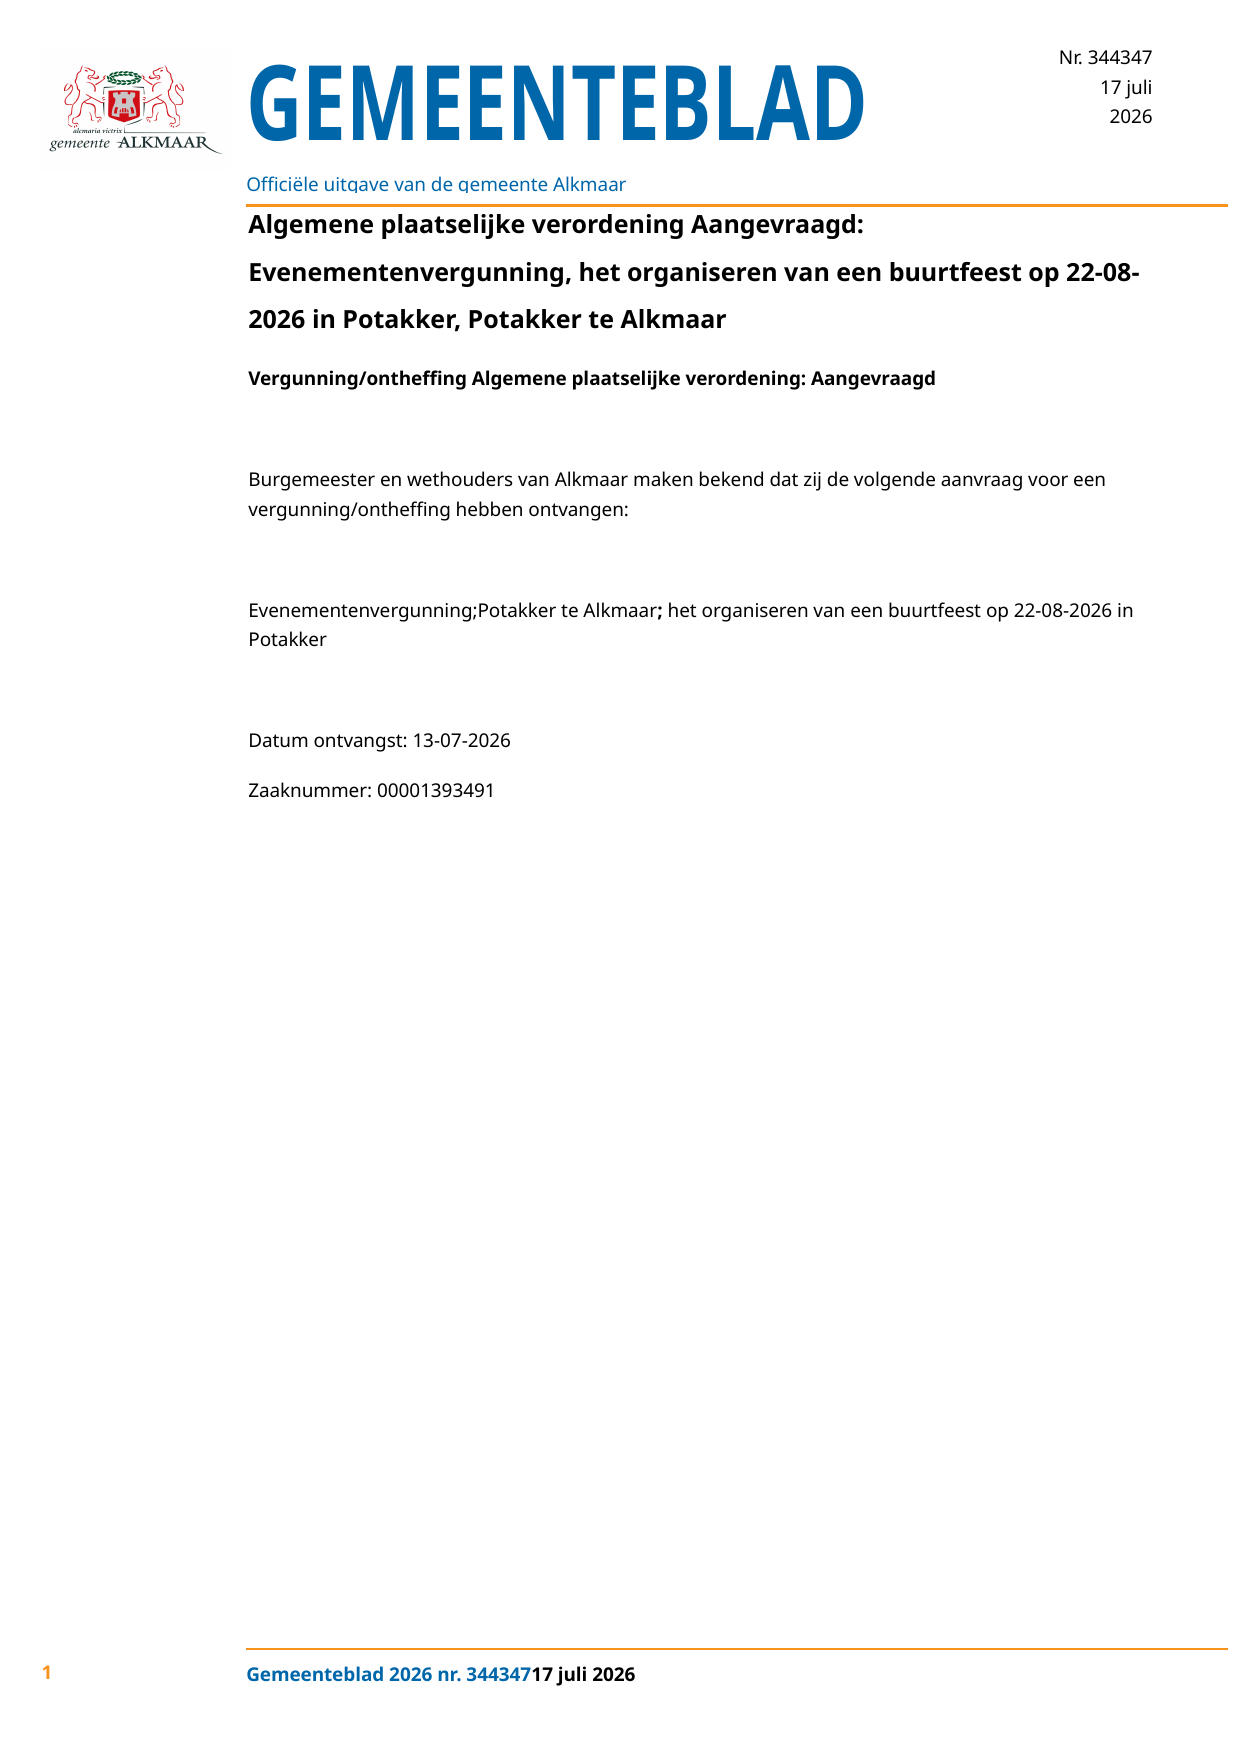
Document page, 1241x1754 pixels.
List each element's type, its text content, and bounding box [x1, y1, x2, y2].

text Zaaknummer: 00001393491 [248, 778, 1152, 803]
picture [41, 47, 231, 172]
text Burgemeester en wethouders van Alkmaar maken bekend dat zij de volgende aanvraag voor een vergunning/ontheffing hebben ontvangen: [248, 466, 1152, 522]
text Algemene plaatselijke verordening Aangevraagd: Evenementenvergunning, het organiseren van een buurtfeest op 22-08-2026 in Potakker, Potakker te Alkmaar [248, 207, 1152, 336]
text Evenementenvergunning;Potakker te Alkmaar; het organiseren van een buurtfeest op 22-08-2026 in Potakker [248, 597, 1152, 652]
text Vergunning/ontheffing Algemene plaatselijke verordening: Aangevraagd [248, 366, 1152, 391]
text Datum ontvangst: 13-07-2026 [248, 727, 1152, 753]
